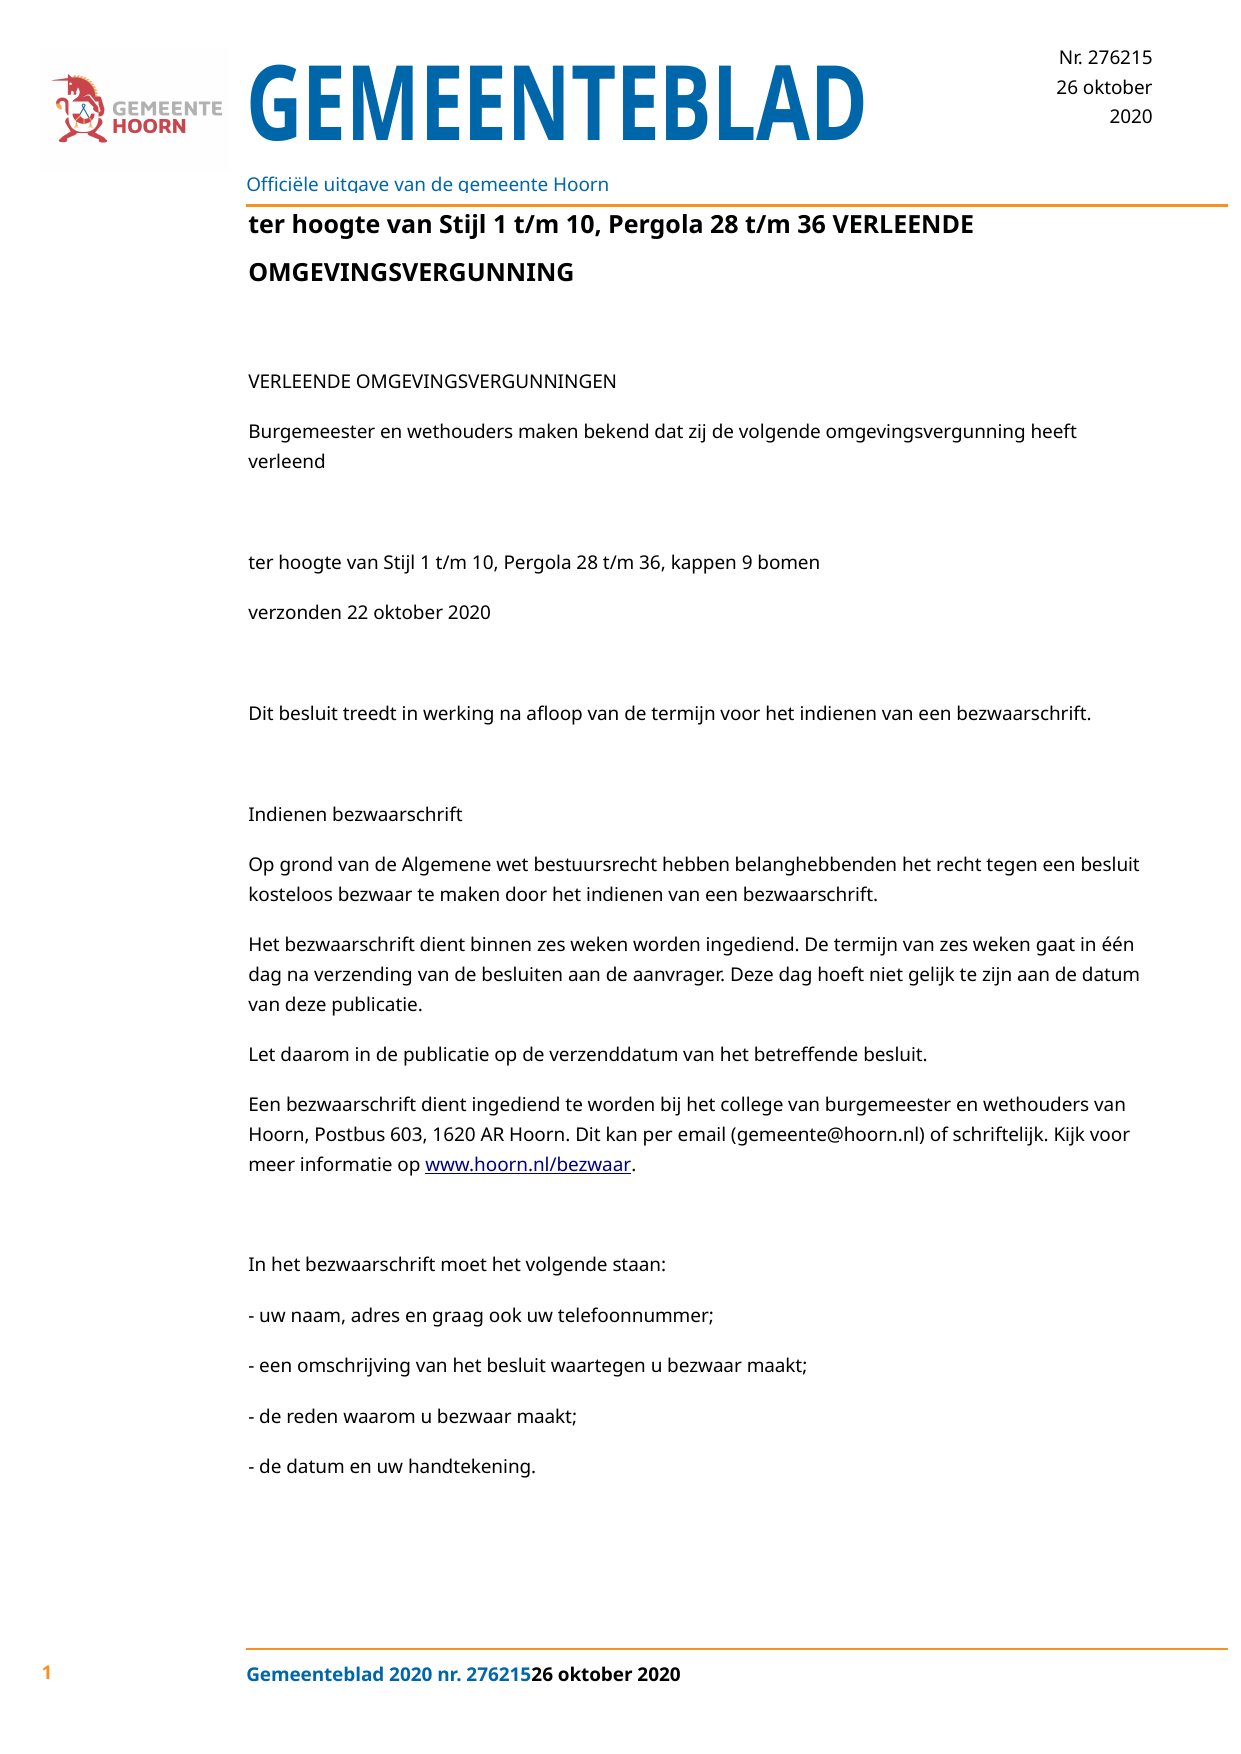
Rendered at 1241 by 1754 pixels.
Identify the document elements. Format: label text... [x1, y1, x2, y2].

text Dit besluit treedt in werking na afloop van de termijn voor het indienen van een bezwaarschrift. [248, 700, 1152, 726]
text Indienen bezwaarschrift [248, 801, 1152, 827]
text ter hoogte van Stijl 1 t/m 10, Pergola 28 t/m 36 VERLEENDE OMGEVINGSVERGUNNING [248, 207, 1152, 288]
text - uw naam, adres en graag ook uw telefoonnummer; [248, 1302, 1152, 1328]
picture [41, 47, 231, 172]
text ter hoogte van Stijl 1 t/m 10, Pergola 28 t/m 36, kappen 9 bomen [248, 549, 1152, 575]
text Let daarom in de publicatie op de verzenddatum van het betreffende besluit. [248, 1041, 1152, 1067]
text - de reden waarom u bezwaar maakt; [248, 1403, 1152, 1429]
text - een omschrijving van het besluit waartegen u bezwaar maakt; [248, 1352, 1152, 1378]
text VERLEENDE OMGEVINGSVERGUNNINGEN [248, 368, 1152, 394]
text In het bezwaarschrift moet het volgende staan: [248, 1252, 1152, 1277]
text - de datum en uw handtekening. [248, 1453, 1152, 1479]
text verzonden 22 oktober 2020 [248, 599, 1152, 625]
text Burgemeester en wethouders maken bekend dat zij de volgende omgevingsvergunning heeft verleend [248, 419, 1152, 474]
text Het bezwaarschrift dient binnen zes weken worden ingediend. De termijn van zes weken gaat in één dag na verzending van de besluiten aan de aanvrager. Deze dag hoeft niet gelijk te zijn aan de datum van deze publicatie. [248, 932, 1152, 1017]
text Op grond van de Algemene wet bestuursrecht hebben belanghebbenden het recht tegen een besluit kosteloos bezwaar te maken door het indienen van een bezwaarschrift. [248, 852, 1152, 907]
text Een bezwaarschrift dient ingediend te worden bij het college van burgemeester en wethouders van Hoorn, Postbus 603, 1620 AR Hoorn. Dit kan per email (gemeente@hoorn.nl) of schriftelijk. Kijk voor meer informatie op www.hoorn.nl/bezwaar. [248, 1092, 1152, 1177]
